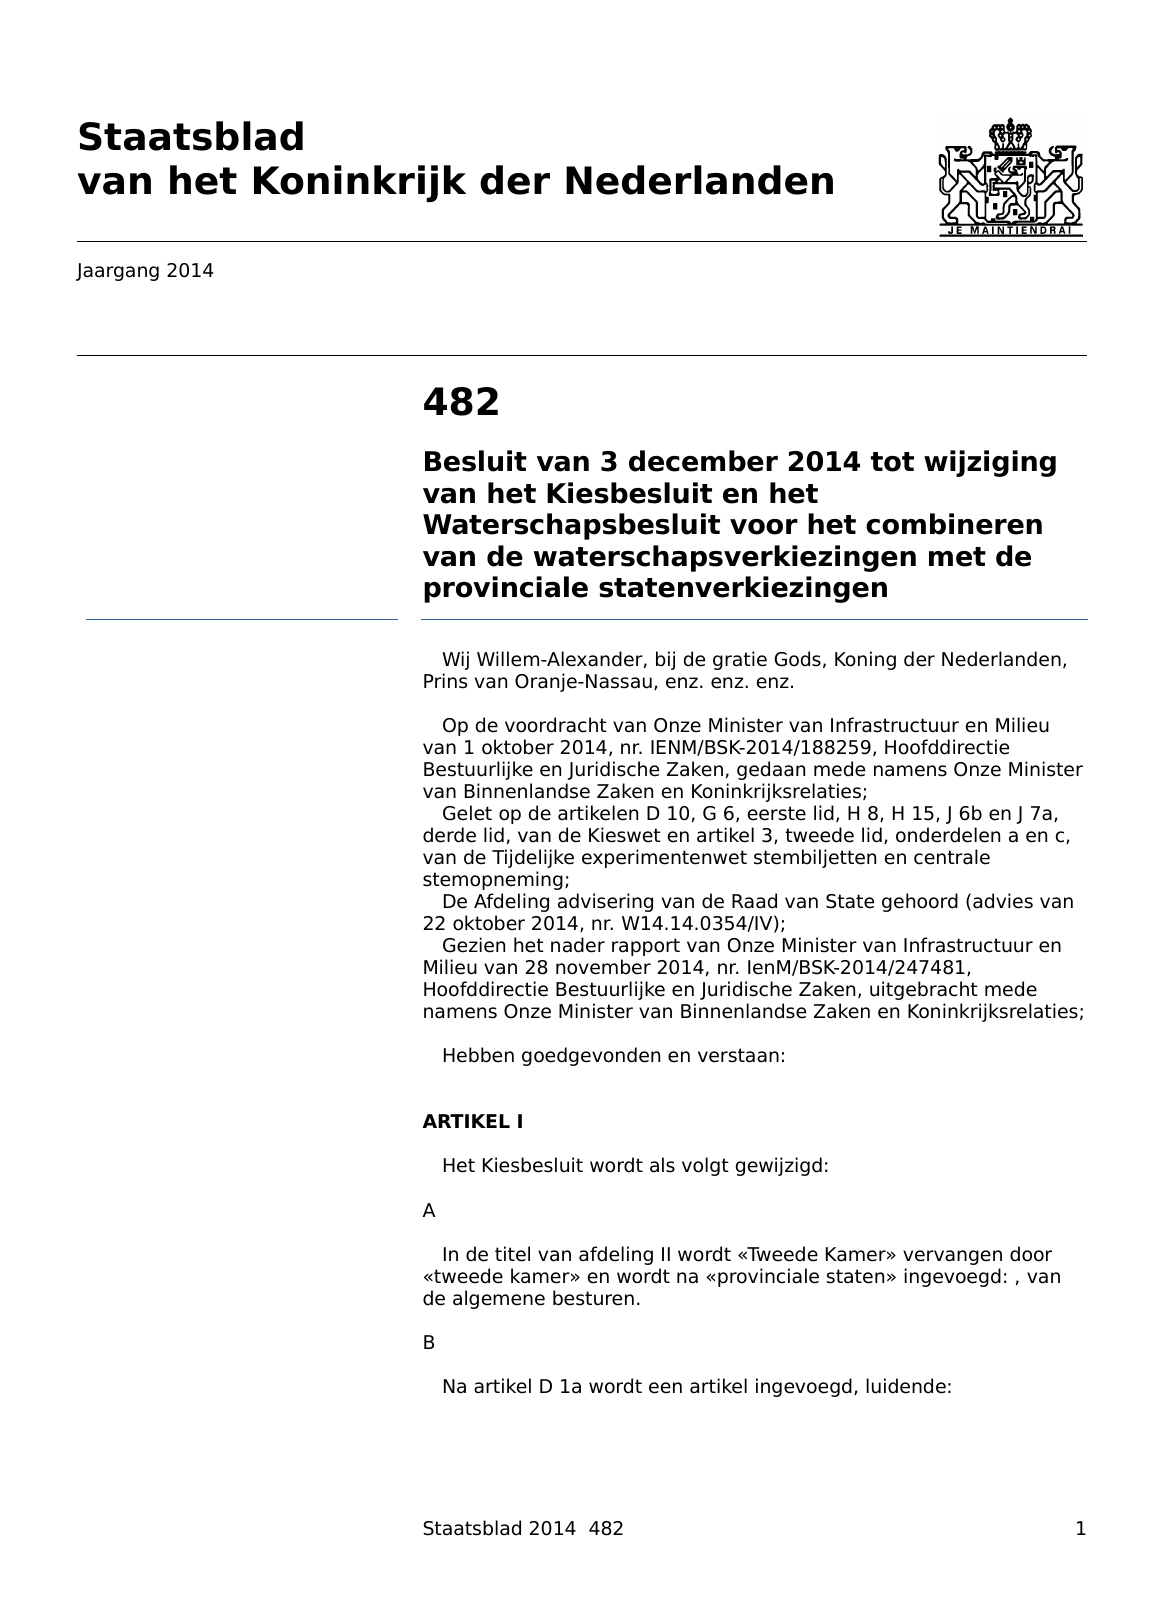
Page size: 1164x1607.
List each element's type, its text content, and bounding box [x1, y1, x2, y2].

text Het Kiesbesluit wordt als volgt gewijzigd: [422, 1155, 1087, 1177]
text Hebben goedgevonden en verstaan: [422, 1045, 1087, 1067]
text Gezien het nader rapport van Onze Minister van Infrastructuur en Milieu van 28 november 2014, nr. IenM/BSK-2014/247481, Hoofddirectie Bestuurlijke en Juridische Zaken, uitgebracht mede namens Onze Minister van Binnenlandse Zaken en Koninkrijksrelaties; [422, 935, 1087, 1023]
table_cell Jaargang 2014 [77, 242, 1087, 355]
picture [936, 115, 1087, 240]
text De Afdeling advisering van de Raad van State gehoord (advies van 22 oktober 2014, nr. W14.14.0354/IV); [422, 891, 1087, 935]
text B [422, 1332, 1087, 1354]
table_header Staatsblad van het Koninkrijk der Nederlanden [77, 100, 886, 241]
text In de titel van afdeling II wordt «Tweede Kamer» vervangen door «tweede kamer» en wordt na «provinciale staten» ingevoegd: , van de algemene besturen. [422, 1244, 1087, 1309]
text Na artikel D 1a wordt een artikel ingevoegd, luidende: [422, 1376, 1087, 1398]
text Gelet op de artikelen D 10, G 6, eerste lid, H 8, H 15, J 6b en J 7a, derde lid, van de Kieswet en artikel 3, tweede lid, onderdelen a en c, van de Tijdelijke experimentenwet stembiljetten en centrale stemopneming; [422, 803, 1087, 891]
text A [422, 1199, 1087, 1221]
text Wij Willem-Alexander, bij de gratie Gods, Koning der Nederlanden, Prins van Oranje-Nassau, enz. enz. enz. [422, 649, 1087, 693]
subtitle 482 [422, 381, 1087, 424]
subtitle ARTIKEL I [422, 1111, 1087, 1133]
table_header [886, 100, 1087, 241]
text Besluit van 3 december 2014 tot wijziging van het Kiesbesluit en het Waterschapsbesluit voor het combineren van de waterschapsverkiezingen met de provinciale statenverkiezingen [422, 447, 1087, 604]
text Op de voordracht van Onze Minister van Infrastructuur en Milieu van 1 oktober 2014, nr. IENM/BSK-2014/188259, Hoofddirectie Bestuurlijke en Juridische Zaken, gedaan mede namens Onze Minister van Binnenlandse Zaken en Koninkrijksrelaties; [422, 715, 1087, 803]
